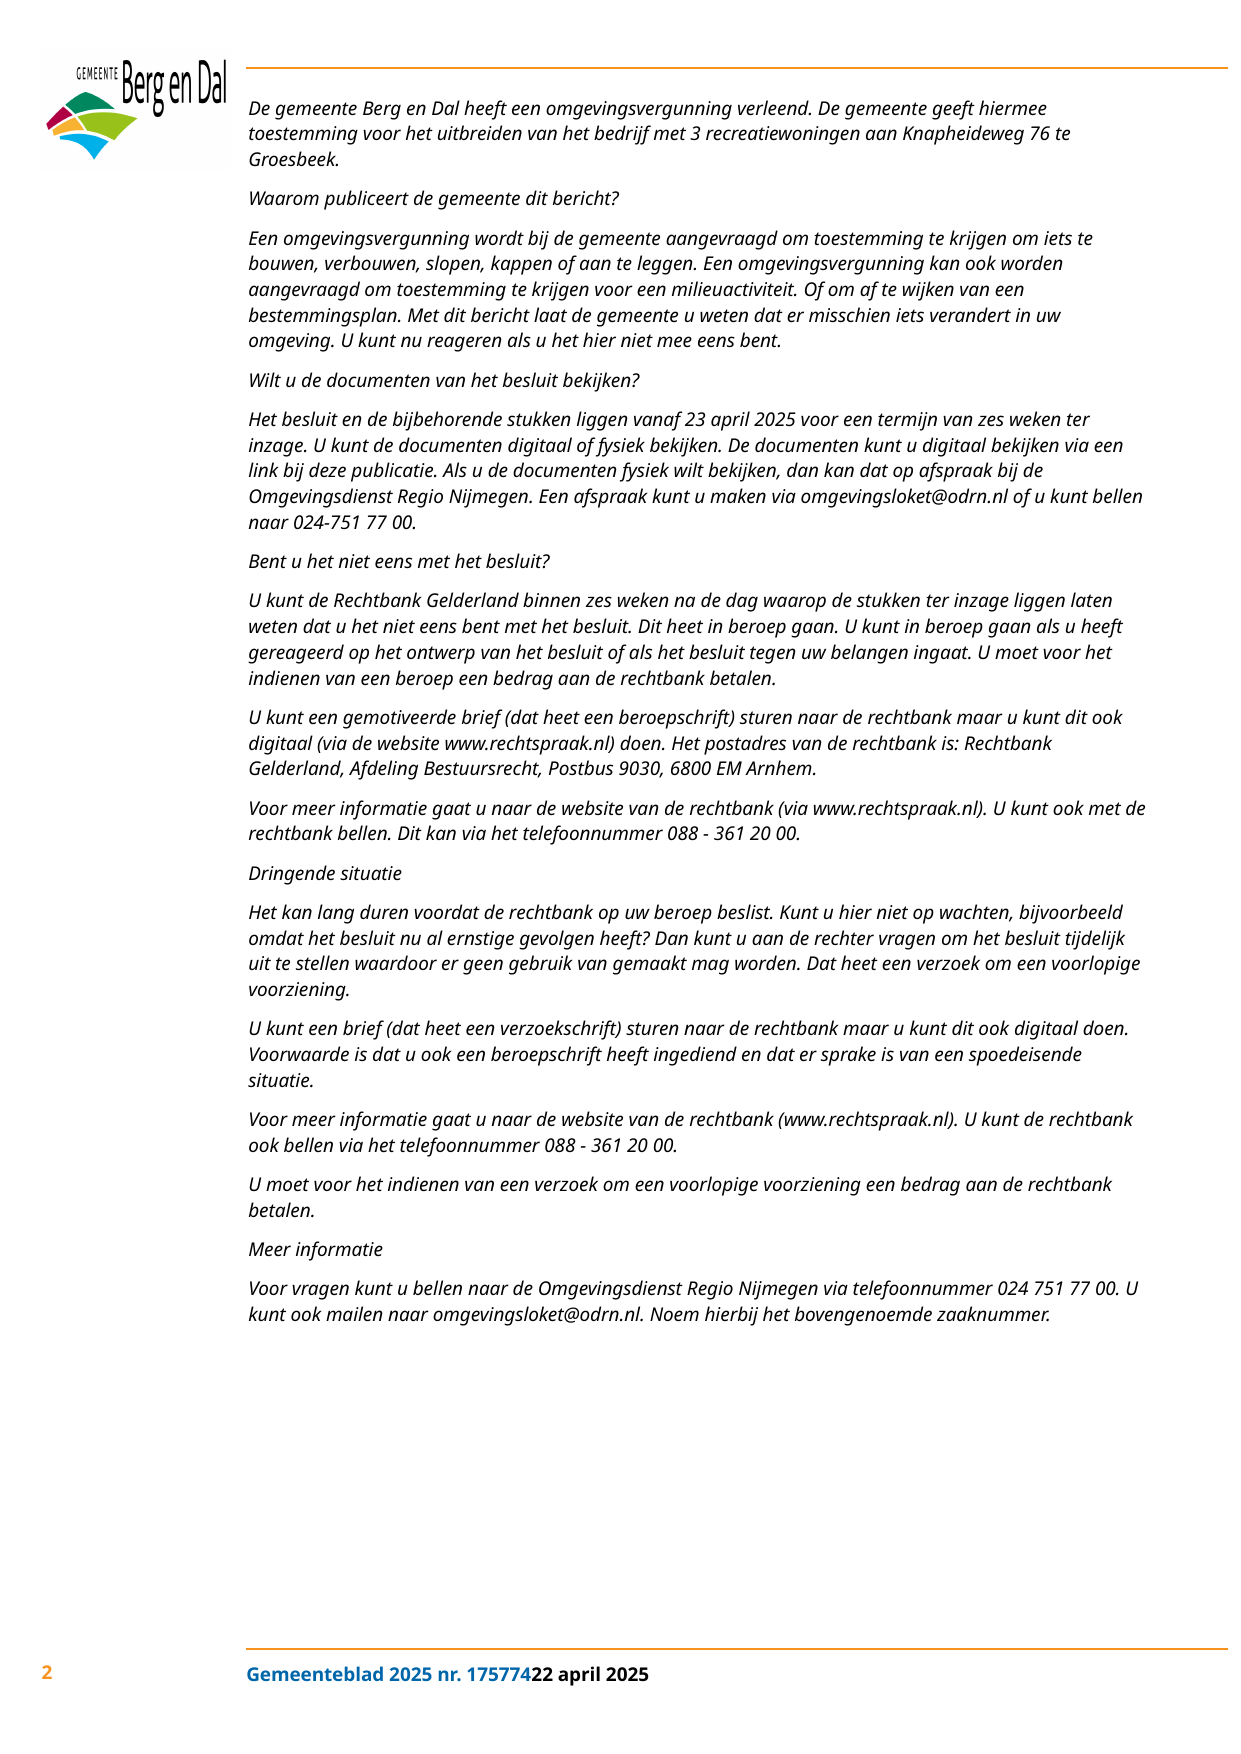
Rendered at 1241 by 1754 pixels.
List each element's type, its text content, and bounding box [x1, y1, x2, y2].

text Het besluit en de bijbehorende stukken liggen vanaf 23 april 2025 voor een termijn van zes weken ter inzage. U kunt de documenten digitaal of fysiek bekijken. De documenten kunt u digitaal bekijken via een link bij deze publicatie. Als u de documenten fysiek wilt bekijken, dan kan dat op afspraak bij de Omgevingsdienst Regio Nijmegen. Een afspraak kunt u maken via omgevingsloket@odrn.nl of u kunt bellen naar 024-751 77 00. [248, 406, 1152, 535]
text Bent u het niet eens met het besluit? [248, 548, 1152, 574]
text Wilt u de documenten van het besluit bekijken? [248, 367, 1152, 393]
text Voor meer informatie gaat u naar de website van de rechtbank (via www.rechtspraak.nl). U kunt ook met de rechtbank bellen. Dit kan via het telefoonnummer 088 - 361 20 00. [248, 795, 1152, 846]
text U kunt een gemotiveerde brief (dat heet een beroepschrift) sturen naar de rechtbank maar u kunt dit ook digitaal (via de website www.rechtspraak.nl) doen. Het postadres van de rechtbank is: Rechtbank Gelderland, Afdeling Bestuursrecht, Postbus 9030, 6800 EM Arnhem. [248, 704, 1152, 781]
text U moet voor het indienen van een verzoek om een voorlopige voorziening een bedrag aan de rechtbank betalen. [248, 1171, 1152, 1223]
text De gemeente Berg en Dal heeft een omgevingsvergunning verleend. De gemeente geeft hiermee toestemming voor het uitbreiden van het bedrijf met 3 recreatiewoningen aan Knapheideweg 76 te Groesbeek. [248, 95, 1152, 172]
text U kunt de Rechtbank Gelderland binnen zes weken na de dag waarop de stukken ter inzage liggen laten weten dat u het niet eens bent met het besluit. Dit heet in beroep gaan. U kunt in beroep gaan als u heeft gereageerd op het ontwerp van het besluit of als het besluit tegen uw belangen ingaat. U moet voor het indienen van een beroep een bedrag aan de rechtbank betalen. [248, 588, 1152, 691]
picture [41, 47, 231, 172]
text Waarom publiceert de gemeente dit bericht? [248, 186, 1152, 211]
text Dringende situatie [248, 860, 1152, 886]
text Voor vragen kunt u bellen naar de Omgevingsdienst Regio Nijmegen via telefoonnummer 024 751 77 00. U kunt ook mailen naar omgevingsloket@odrn.nl. Noem hierbij het bovengenoemde zaaknummer. [248, 1276, 1152, 1327]
text Een omgevingsvergunning wordt bij de gemeente aangevraagd om toestemming te krijgen om iets te bouwen, verbouwen, slopen, kappen of aan te leggen. Een omgevingsvergunning kan ook worden aangevraagd om toestemming te krijgen voor een milieuactiviteit. Of om af te wijken van een bestemmingsplan. Met dit bericht laat de gemeente u weten dat er misschien iets verandert in uw omgeving. U kunt nu reageren als u het hier niet mee eens bent. [248, 225, 1152, 353]
text Voor meer informatie gaat u naar de website van de rechtbank (www.rechtspraak.nl). U kunt de rechtbank ook bellen via het telefoonnummer 088 - 361 20 00. [248, 1106, 1152, 1158]
text Meer informatie [248, 1236, 1152, 1262]
text U kunt een brief (dat heet een verzoekschrift) sturen naar de rechtbank maar u kunt dit ook digitaal doen. Voorwaarde is dat u ook een beroepschrift heeft ingediend en dat er sprake is van een spoedeisende situatie. [248, 1016, 1152, 1093]
text Het kan lang duren voordat de rechtbank op uw beroep beslist. Kunt u hier niet op wachten, bijvoorbeeld omdat het besluit nu al ernstige gevolgen heeft? Dan kunt u aan de rechter vragen om het besluit tijdelijk uit te stellen waardoor er geen gebruik van gemaakt mag worden. Dat heet een verzoek om een voorlopige voorziening. [248, 899, 1152, 1002]
